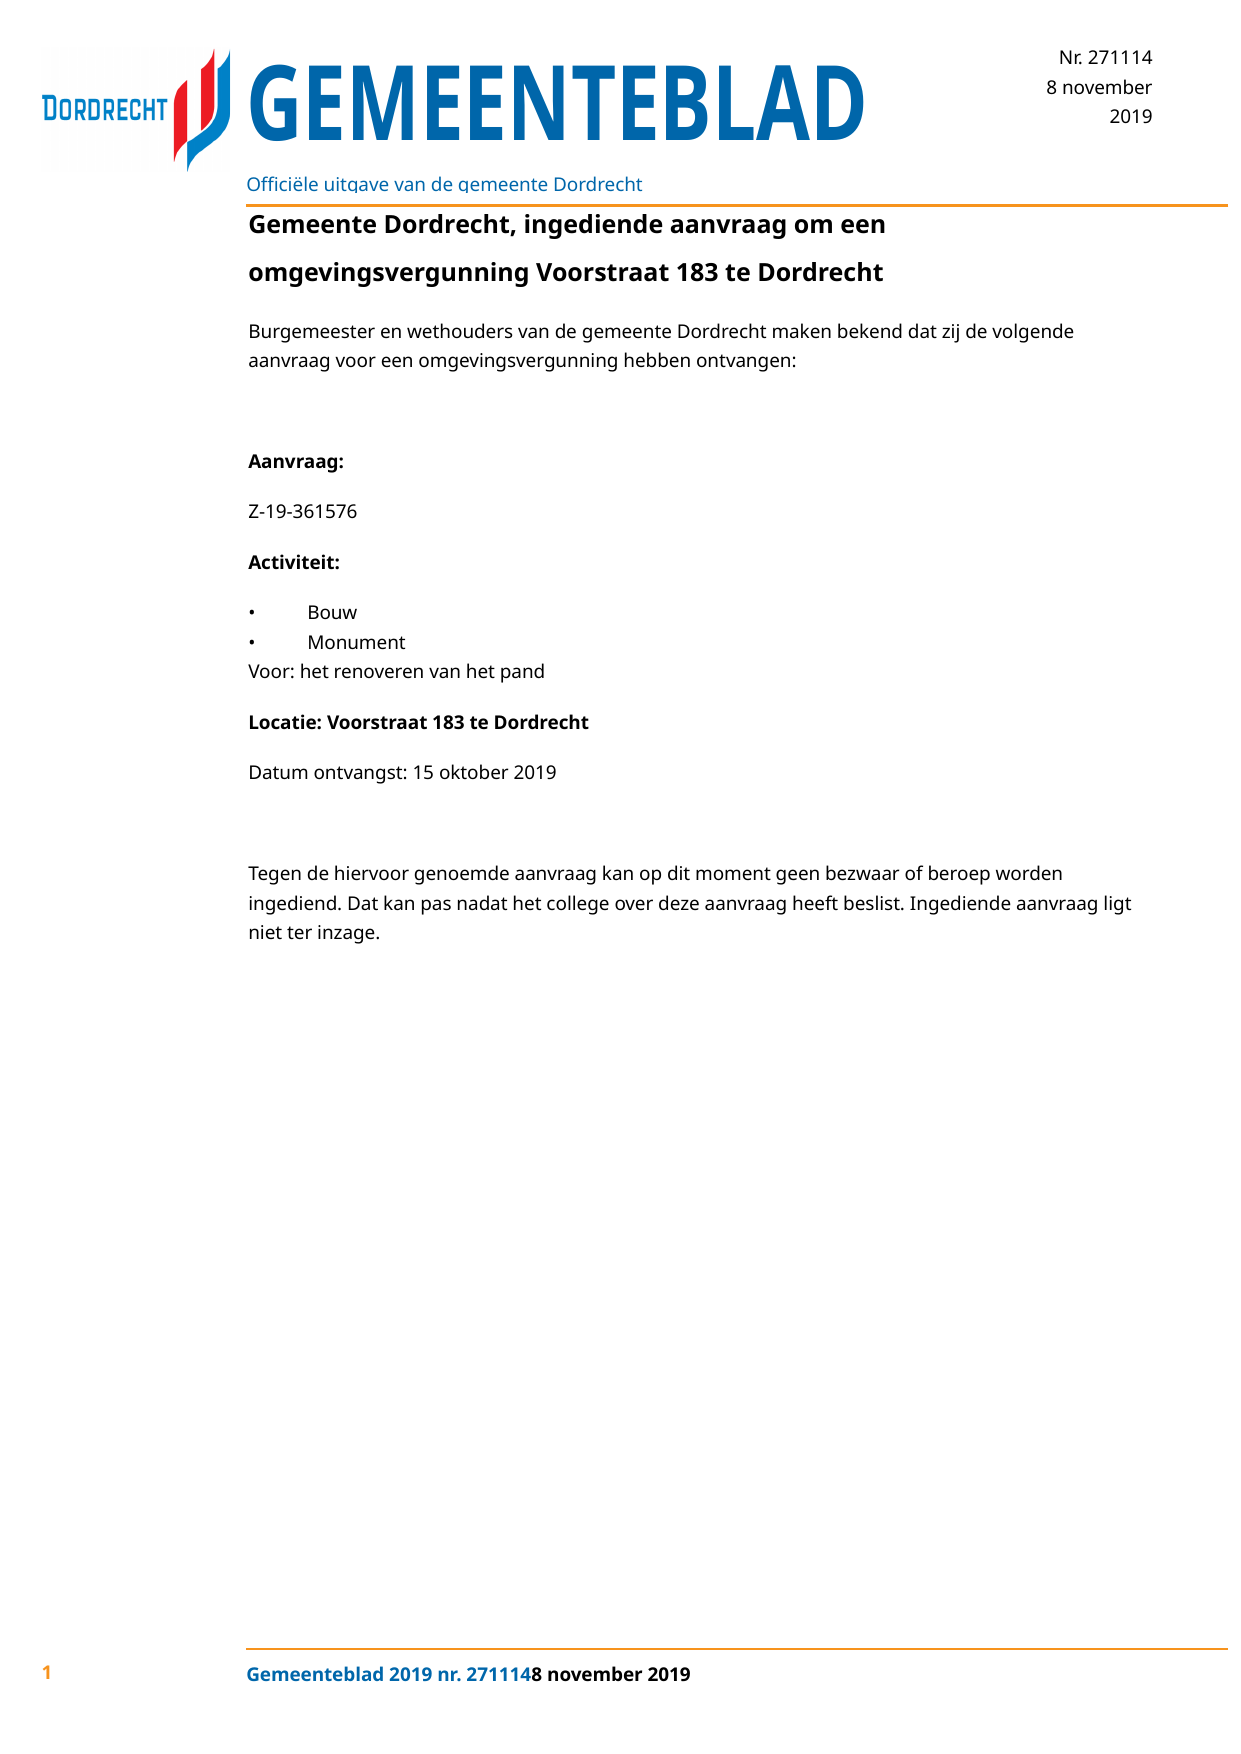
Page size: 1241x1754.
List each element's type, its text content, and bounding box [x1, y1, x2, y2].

text Gemeente Dordrecht, ingediende aanvraag om een omgevingsvergunning Voorstraat 183 te Dordrecht [248, 207, 1152, 288]
text Aanvraag: [248, 448, 1152, 474]
picture [41, 47, 231, 172]
text Datum ontvangst: 15 oktober 2019 [248, 759, 1152, 785]
text Voor: het renoveren van het pand [248, 659, 1152, 684]
text Z-19-361576 [248, 499, 1152, 524]
text Tegen de hiervoor genoemde aanvraag kan op dit moment geen bezwaar of beroep worden ingediend. Dat kan pas nadat het college over deze aanvraag heeft beslist. Ingediende aanvraag ligt niet ter inzage. [248, 860, 1152, 945]
text Locatie: Voorstraat 183 te Dordrecht [248, 709, 1152, 735]
text Burgemeester en wethouders van de gemeente Dordrecht maken bekend dat zij de volgende aanvraag voor een omgevingsvergunning hebben ontvangen: [248, 318, 1152, 373]
list Monument [248, 629, 1152, 655]
text Activiteit: [248, 549, 1152, 575]
list Bouw [248, 599, 1152, 625]
